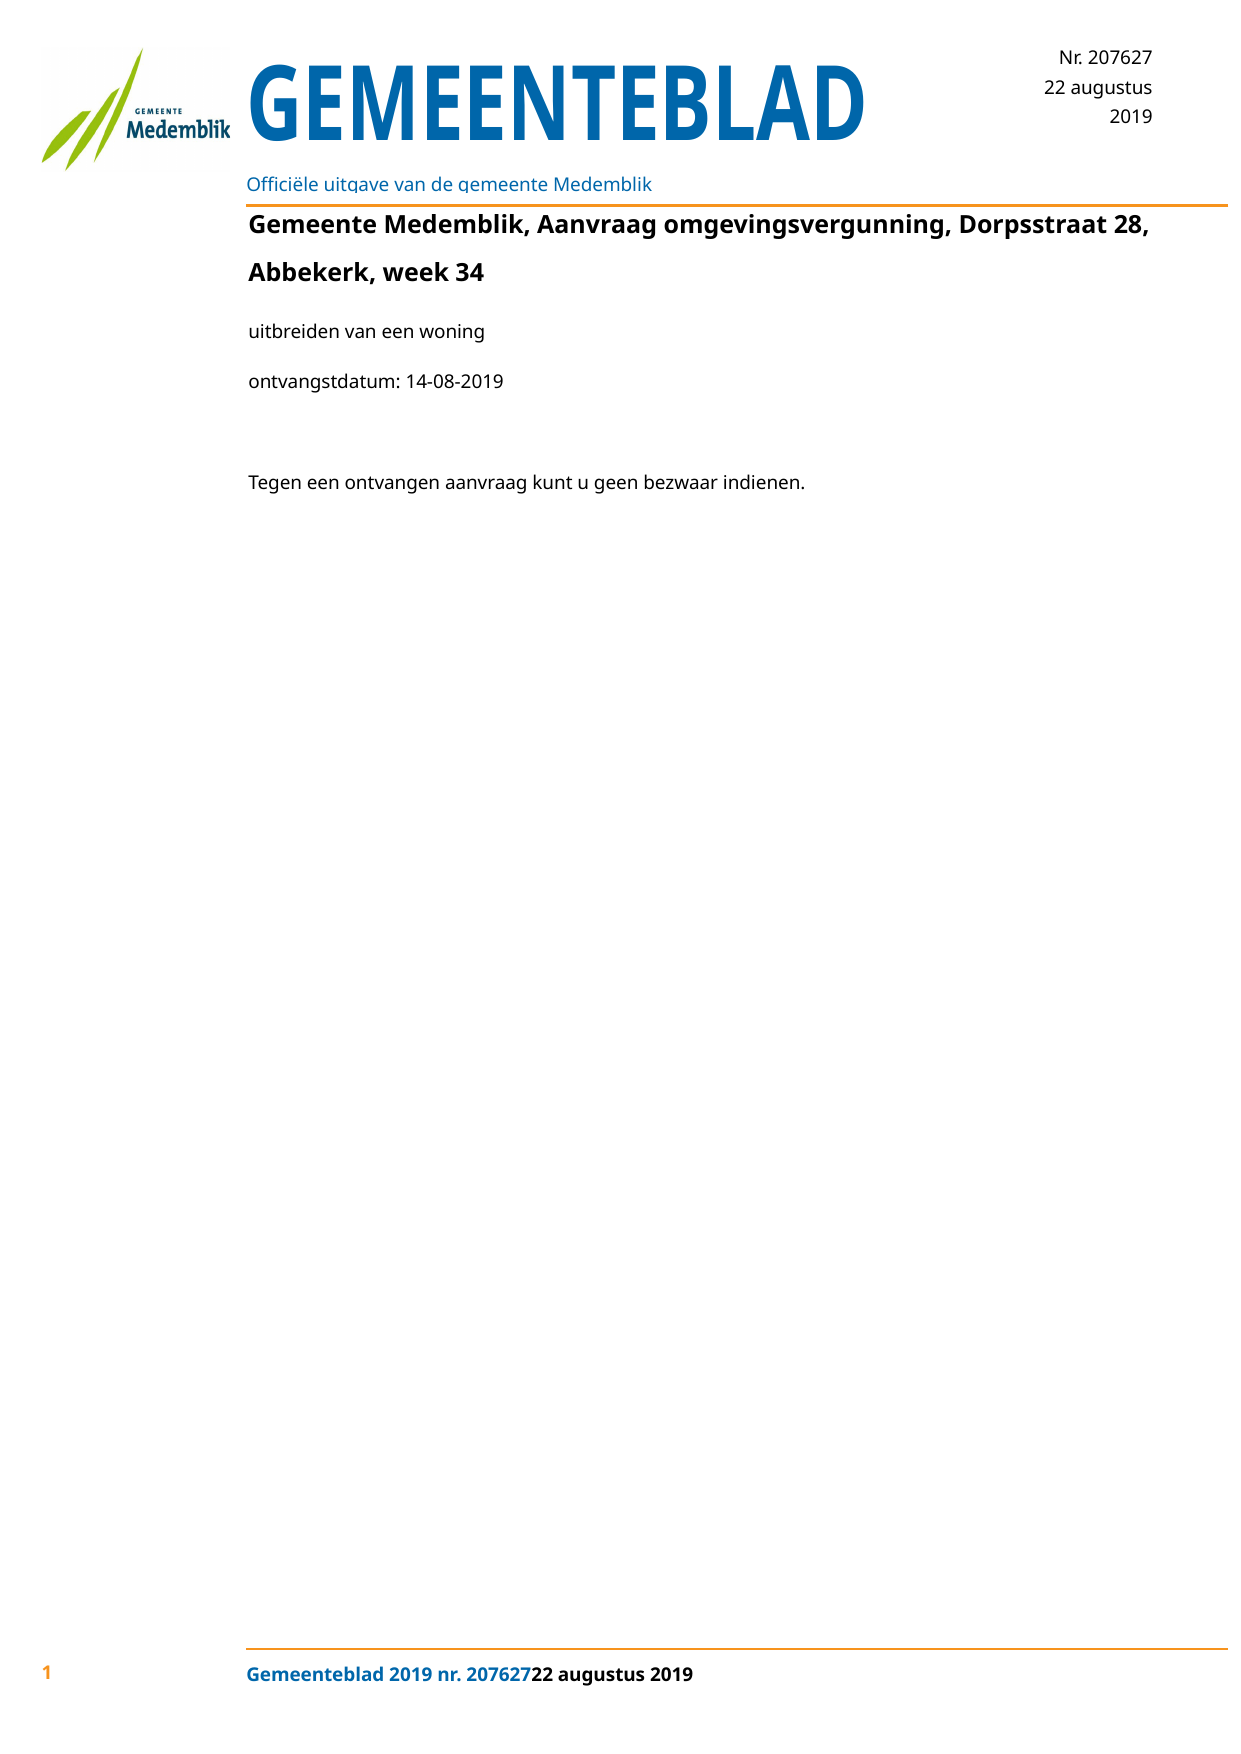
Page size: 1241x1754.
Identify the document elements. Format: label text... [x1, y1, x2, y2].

text ontvangstdatum: 14-08-2019 [248, 368, 1152, 394]
text Tegen een ontvangen aanvraag kunt u geen bezwaar indienen. [248, 469, 1152, 495]
picture [41, 47, 231, 172]
text uitbreiden van een woning [248, 318, 1152, 344]
text Gemeente Medemblik, Aanvraag omgevingsvergunning, Dorpsstraat 28, Abbekerk, week 34 [248, 207, 1152, 288]
